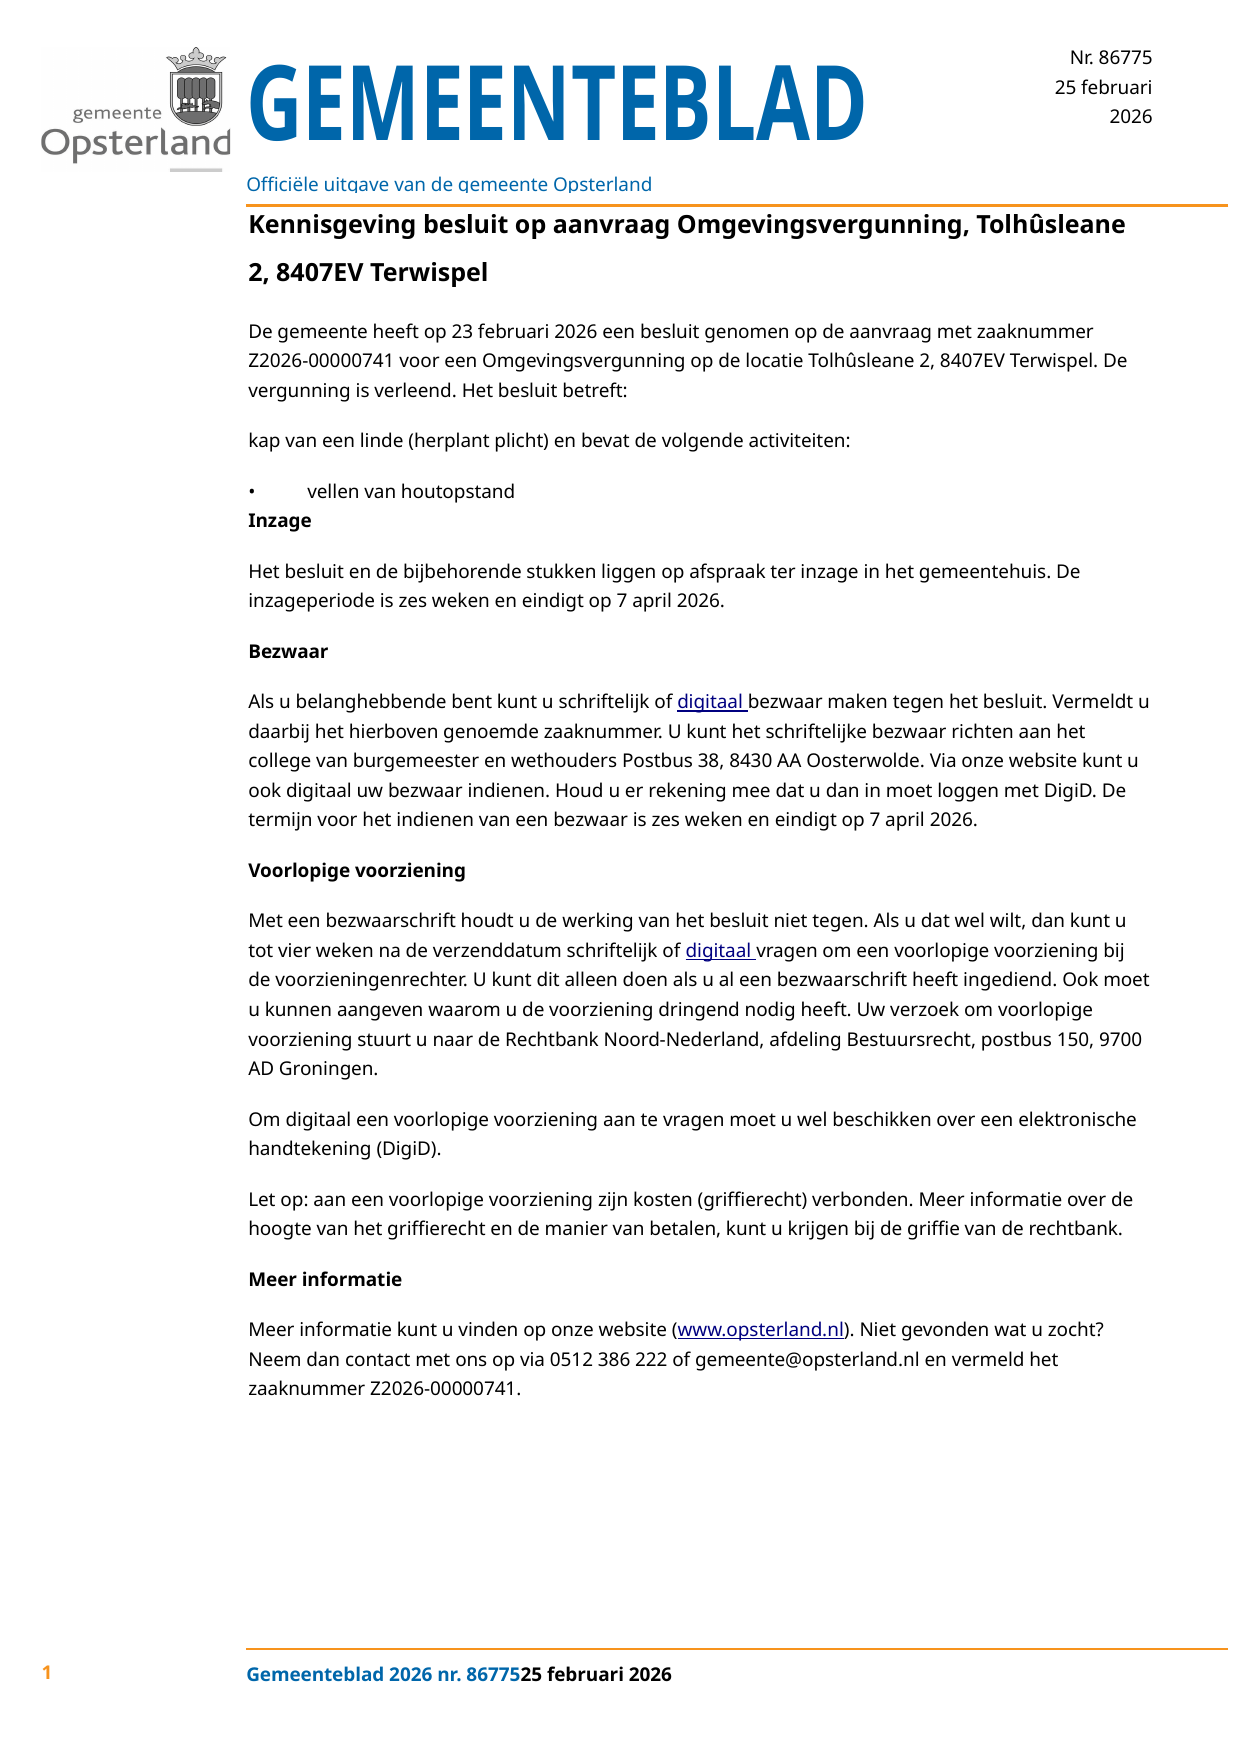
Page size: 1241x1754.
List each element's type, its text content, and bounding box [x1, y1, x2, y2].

text Met een bezwaarschrift houdt u de werking van het besluit niet tegen. Als u dat wel wilt, dan kunt u tot vier weken na de verzenddatum schriftelijk of digitaal vragen om een voorlopige voorziening bij de voorzieningenrechter. U kunt dit alleen doen als u al een bezwaarschrift heeft ingediend. Ook moet u kunnen aangeven waarom u de voorziening dringend nodig heeft. Uw verzoek om voorlopige voorziening stuurt u naar de Rechtbank Noord-Nederland, afdeling Bestuursrecht, postbus 150, 9700 AD Groningen. [248, 907, 1152, 1081]
text Meer informatie kunt u vinden op onze website (www.opsterland.nl). Niet gevonden wat u zocht? Neem dan contact met ons op via 0512 386 222 of gemeente@opsterland.nl en vermeld het zaaknummer Z2026-00000741. [248, 1316, 1152, 1401]
text Let op: aan een voorlopige voorziening zijn kosten (griffierecht) verbonden. Meer informatie over de hoogte van het griffierecht en de manier van betalen, kunt u krijgen bij de griffie van de rechtbank. [248, 1186, 1152, 1241]
text Kennisgeving besluit op aanvraag Omgevingsvergunning, Tolhûsleane 2, 8407EV Terwispel [248, 207, 1152, 288]
list vellen van houtopstand [248, 478, 1152, 504]
text Het besluit en de bijbehorende stukken liggen op afspraak ter inzage in het gemeentehuis. De inzageperiode is zes weken en eindigt op 7 april 2026. [248, 558, 1152, 613]
text Als u belanghebbende bent kunt u schriftelijk of digitaal bezwaar maken tegen het besluit. Vermeldt u daarbij het hierboven genoemde zaaknummer. U kunt het schriftelijke bezwaar richten aan het college van burgemeester en wethouders Postbus 38, 8430 AA Oosterwolde. Via onze website kunt u ook digitaal uw bezwaar indienen. Houd u er rekening mee dat u dan in moet loggen met DigiD. De termijn voor het indienen van een bezwaar is zes weken en eindigt op 7 april 2026. [248, 688, 1152, 832]
text Voorlopige voorziening [248, 857, 1152, 883]
picture [41, 47, 231, 172]
text kap van een linde (herplant plicht) en bevat de volgende activiteiten: [248, 427, 1152, 453]
text De gemeente heeft op 23 februari 2026 een besluit genomen op de aanvraag met zaaknummer Z2026-00000741 voor een Omgevingsvergunning op de locatie Tolhûsleane 2, 8407EV Terwispel. De vergunning is verleend. Het besluit betreft: [248, 318, 1152, 403]
text Meer informatie [248, 1266, 1152, 1292]
text Bezwaar [248, 638, 1152, 664]
text Om digitaal een voorlopige voorziening aan te vragen moet u wel beschikken over een elektronische handtekening (DigiD). [248, 1106, 1152, 1161]
text Inzage [248, 507, 1152, 533]
